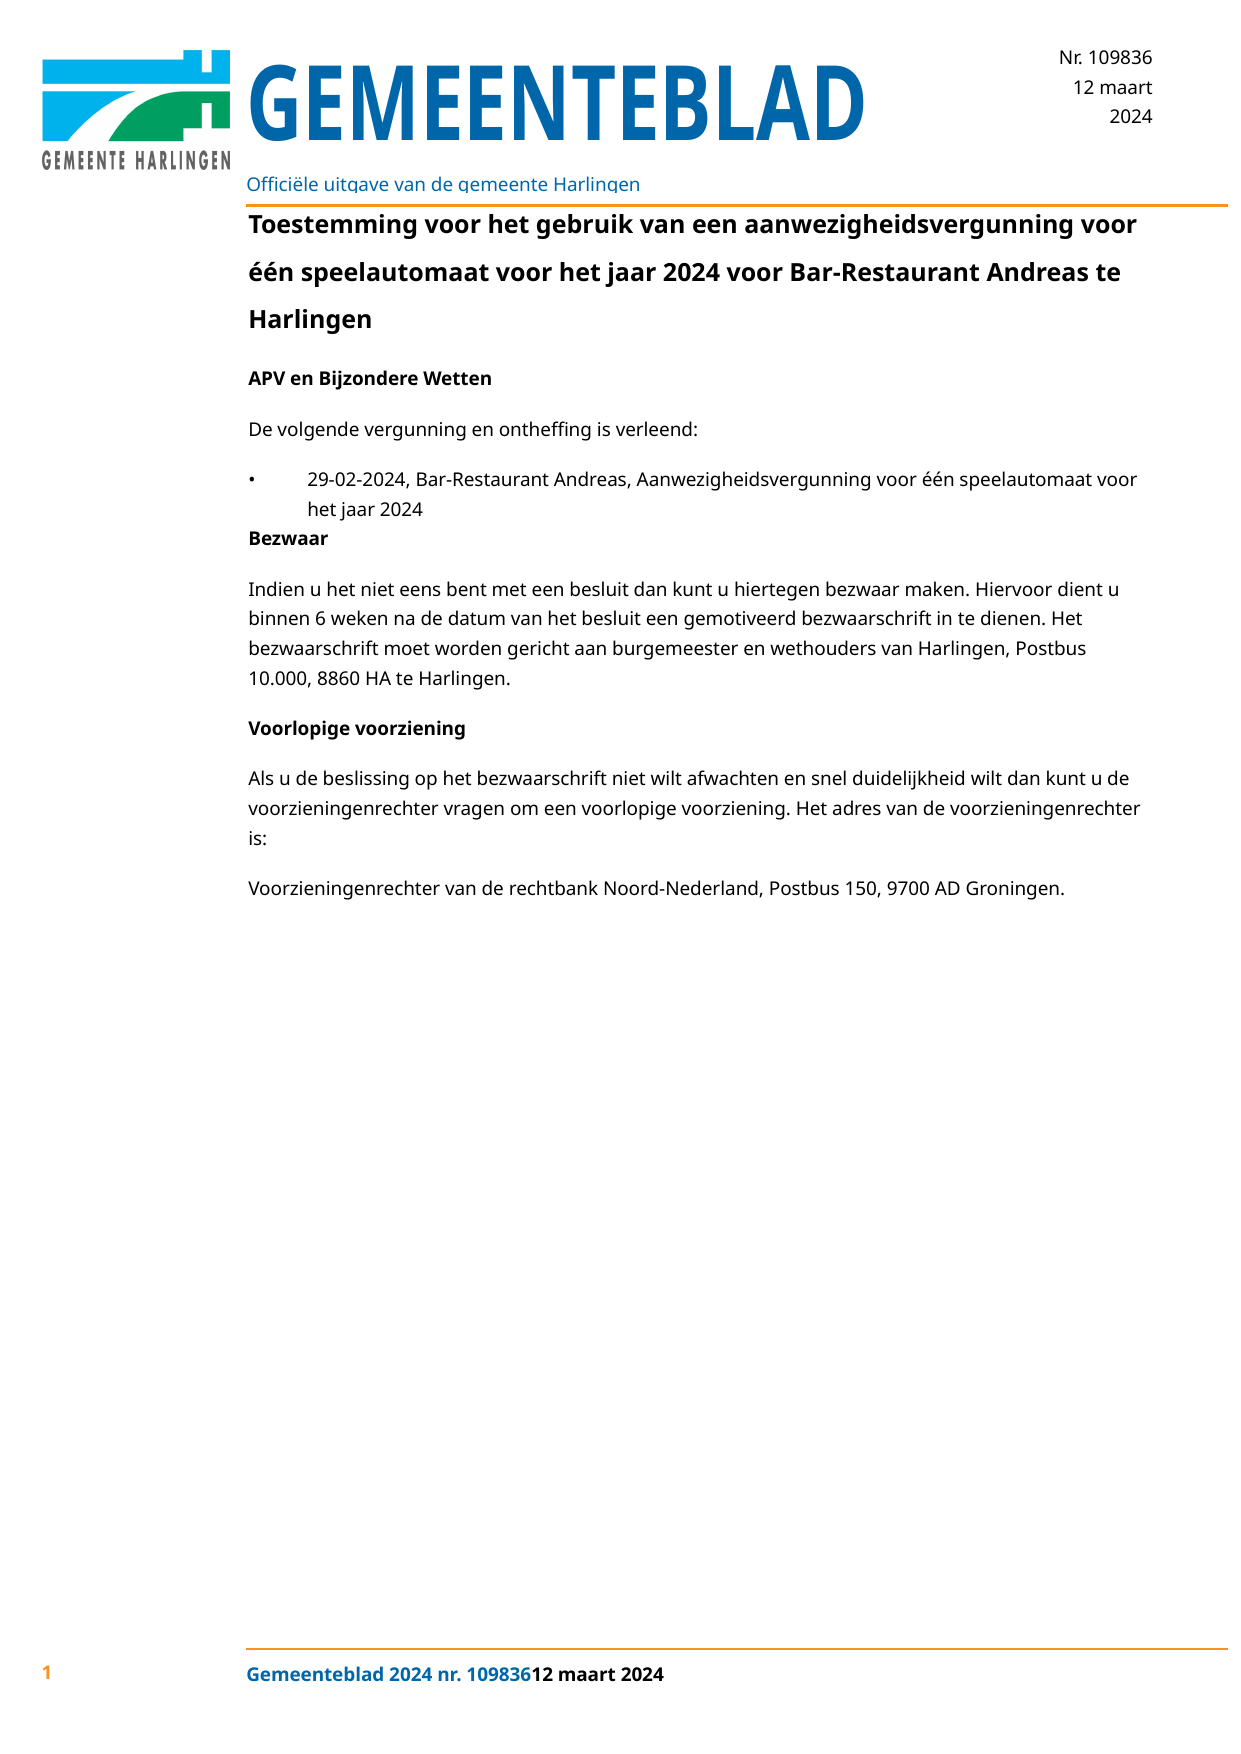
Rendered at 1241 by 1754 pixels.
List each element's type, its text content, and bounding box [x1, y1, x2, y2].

text Als u de beslissing op het bezwaarschrift niet wilt afwachten en snel duidelijkheid wilt dan kunt u de voorzieningenrechter vragen om een voorlopige voorziening. Het adres van de voorzieningenrechter is: [248, 766, 1152, 850]
picture [41, 47, 231, 172]
text Indien u het niet eens bent met een besluit dan kunt u hiertegen bezwaar maken. Hiervoor dient u binnen 6 weken na de datum van het besluit een gemotiveerd bezwaarschrift in te dienen. Het bezwaarschrift moet worden gericht aan burgemeester en wethouders van Harlingen, Postbus 10.000, 8860 HA te Harlingen. [248, 576, 1152, 690]
text Toestemming voor het gebruik van een aanwezigheidsvergunning voor één speelautomaat voor het jaar 2024 voor Bar-Restaurant Andreas te Harlingen [248, 207, 1152, 336]
text De volgende vergunning en ontheffing is verleend: [248, 416, 1152, 442]
list 29-02-2024, Bar-Restaurant Andreas, Aanwezigheidsvergunning voor één speelautomaat voor het jaar 2024 [248, 466, 1152, 522]
text Voorzieningenrechter van de rechtbank Noord-Nederland, Postbus 150, 9700 AD Groningen. [248, 875, 1152, 901]
text APV en Bijzondere Wetten [248, 366, 1152, 391]
text Voorlopige voorziening [248, 715, 1152, 741]
text Bezwaar [248, 526, 1152, 551]
